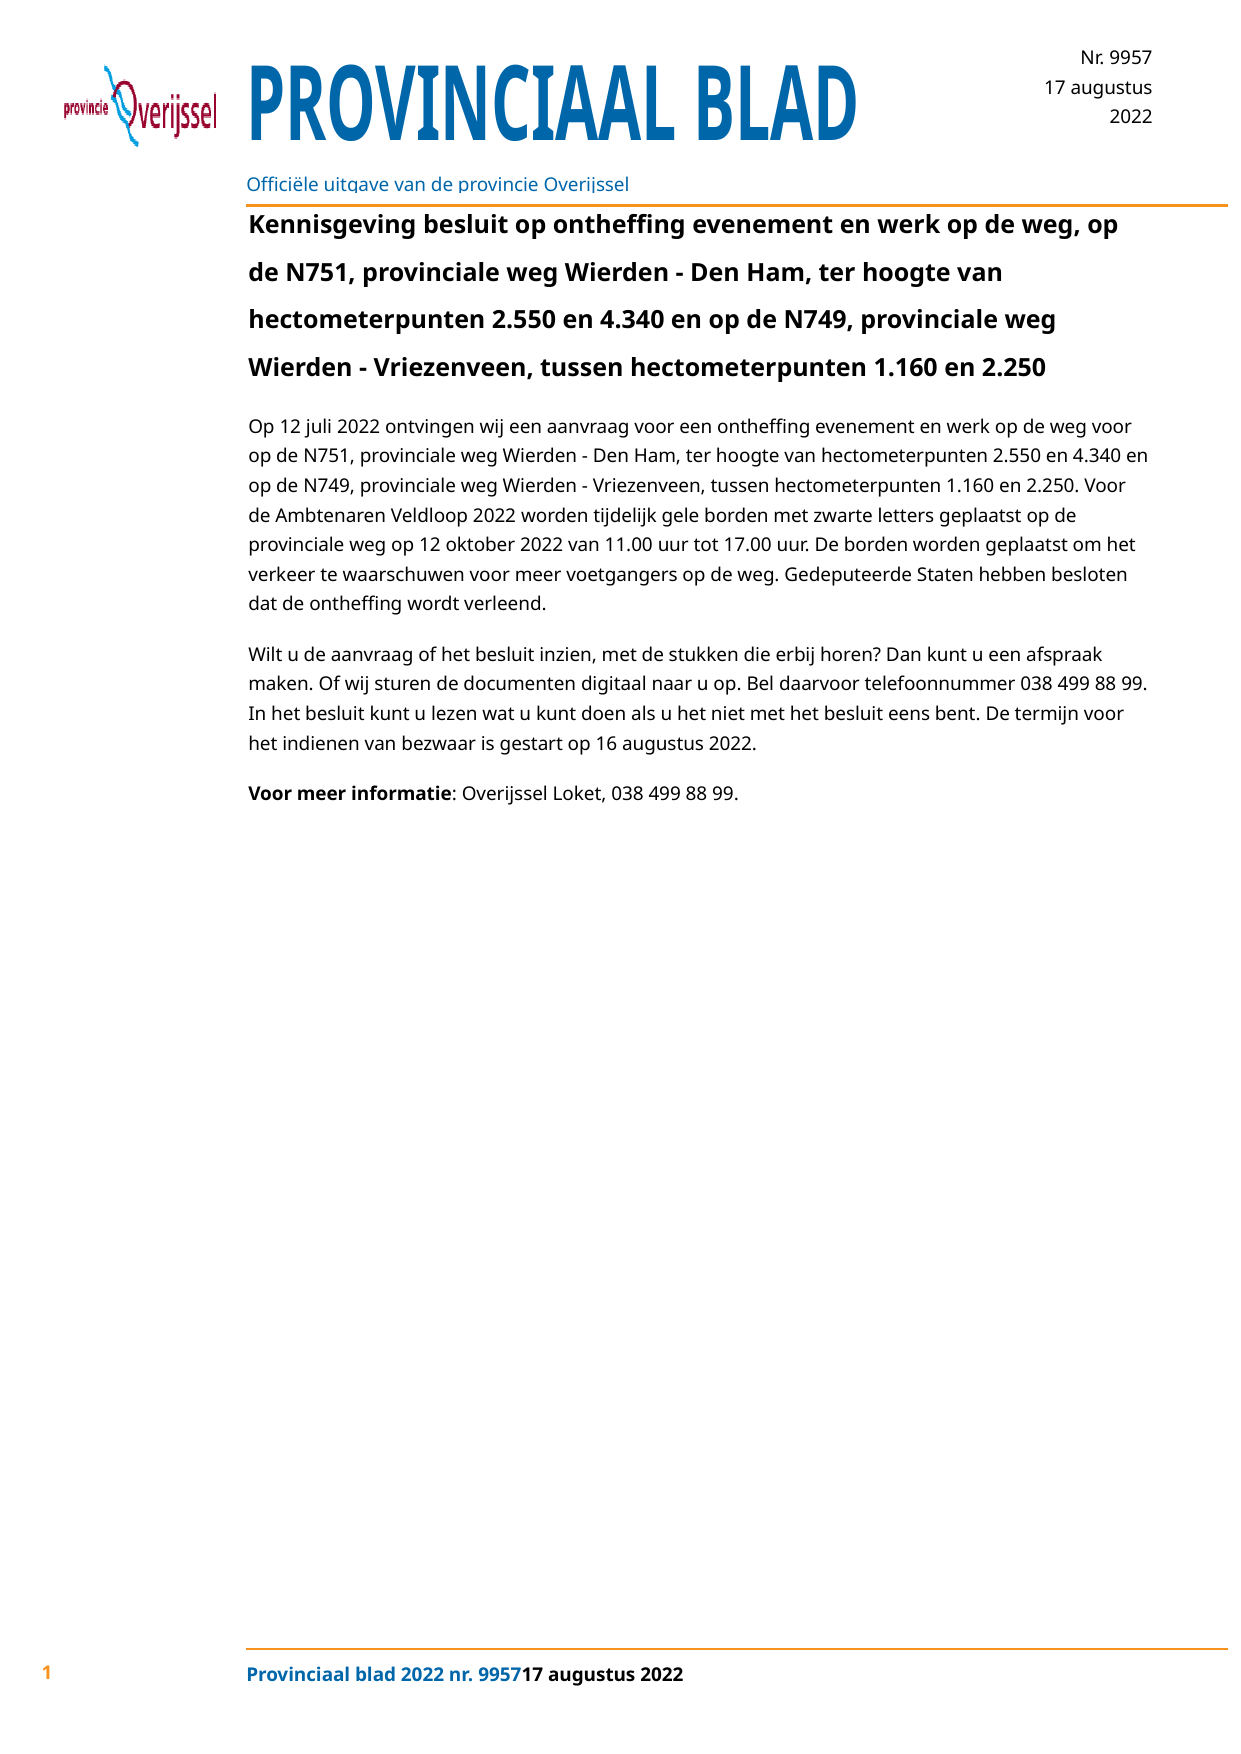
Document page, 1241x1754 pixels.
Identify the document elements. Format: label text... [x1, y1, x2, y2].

text Voor meer informatie: Overijssel Loket, 038 499 88 99. [248, 780, 1152, 806]
text Wilt u de aanvraag of het besluit inzien, met de stukken die erbij horen? Dan kunt u een afspraak maken. Of wij sturen de documenten digitaal naar u op. Bel daarvoor telefoonnummer 038 499 88 99. In het besluit kunt u lezen wat u kunt doen als u het niet met het besluit eens bent. De termijn voor het indienen van bezwaar is gestart op 16 augustus 2022. [248, 641, 1152, 756]
text Op 12 juli 2022 ontvingen wij een aanvraag voor een ontheffing evenement en werk op de weg voor op de N751, provinciale weg Wierden - Den Ham, ter hoogte van hectometerpunten 2.550 en 4.340 en op de N749, provinciale weg Wierden - Vriezenveen, tussen hectometerpunten 1.160 en 2.250. Voor de Ambtenaren Veldloop 2022 worden tijdelijk gele borden met zwarte letters geplaatst op de provinciale weg op 12 oktober 2022 van 11.00 uur tot 17.00 uur. De borden worden geplaatst om het verkeer te waarschuwen voor meer voetgangers op de weg. Gedeputeerde Staten hebben besloten dat de ontheffing wordt verleend. [248, 413, 1152, 616]
text Kennisgeving besluit op ontheffing evenement en werk op de weg, op de N751, provinciale weg Wierden - Den Ham, ter hoogte van hectometerpunten 2.550 en 4.340 en op de N749, provinciale weg Wierden - Vriezenveen, tussen hectometerpunten 1.160 en 2.250 [248, 207, 1152, 384]
picture [41, 47, 231, 172]
